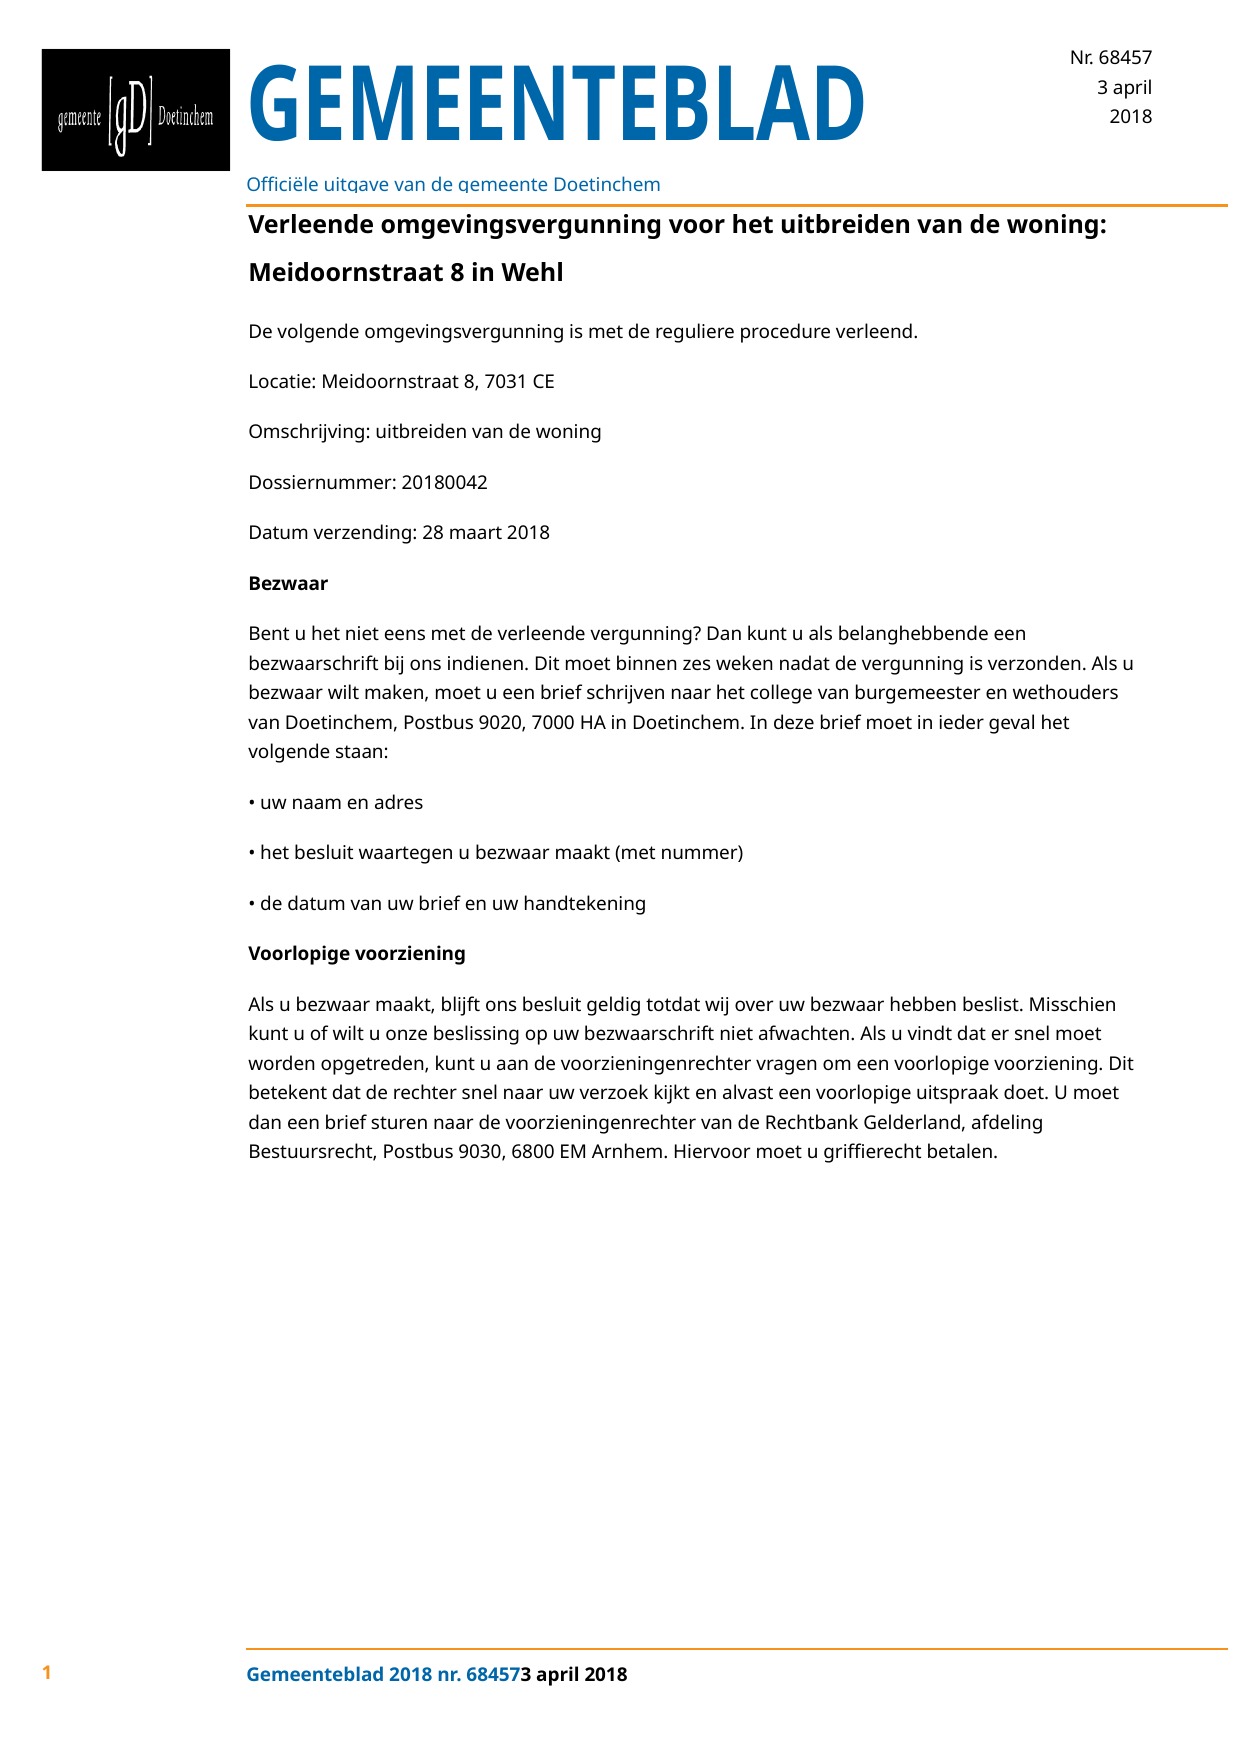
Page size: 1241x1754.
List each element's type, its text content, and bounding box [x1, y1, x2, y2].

text Bent u het niet eens met de verleende vergunning? Dan kunt u als belanghebbende een bezwaarschrift bij ons indienen. Dit moet binnen zes weken nadat de vergunning is verzonden. Als u bezwaar wilt maken, moet u een brief schrijven naar het college van burgemeester en wethouders van Doetinchem, Postbus 9020, 7000 HA in Doetinchem. In deze brief moet in ieder geval het volgende staan: [248, 620, 1152, 764]
text Omschrijving: uitbreiden van de woning [248, 419, 1152, 444]
text • de datum van uw brief en uw handtekening [248, 890, 1152, 916]
text Locatie: Meidoornstraat 8, 7031 CE [248, 368, 1152, 394]
text Dossiernummer: 20180042 [248, 469, 1152, 495]
text • uw naam en adres [248, 789, 1152, 815]
text Datum verzending: 28 maart 2018 [248, 519, 1152, 545]
picture [41, 47, 231, 172]
text Bezwaar [248, 570, 1152, 596]
text De volgende omgevingsvergunning is met de reguliere procedure verleend. [248, 318, 1152, 344]
text Verleende omgevingsvergunning voor het uitbreiden van de woning: Meidoornstraat 8 in Wehl [248, 207, 1152, 288]
text Als u bezwaar maakt, blijft ons besluit geldig totdat wij over uw bezwaar hebben beslist. Misschien kunt u of wilt u onze beslissing op uw bezwaarschrift niet afwachten. Als u vindt dat er snel moet worden opgetreden, kunt u aan de voorzieningenrechter vragen om een voorlopige voorziening. Dit betekent dat de rechter snel naar uw verzoek kijkt en alvast een voorlopige uitspraak doet. U moet dan een brief sturen naar de voorzieningenrechter van de Rechtbank Gelderland, afdeling Bestuursrecht, Postbus 9030, 6800 EM Arnhem. Hiervoor moet u griffierecht betalen. [248, 991, 1152, 1164]
text Voorlopige voorziening [248, 940, 1152, 966]
text • het besluit waartegen u bezwaar maakt (met nummer) [248, 839, 1152, 865]
